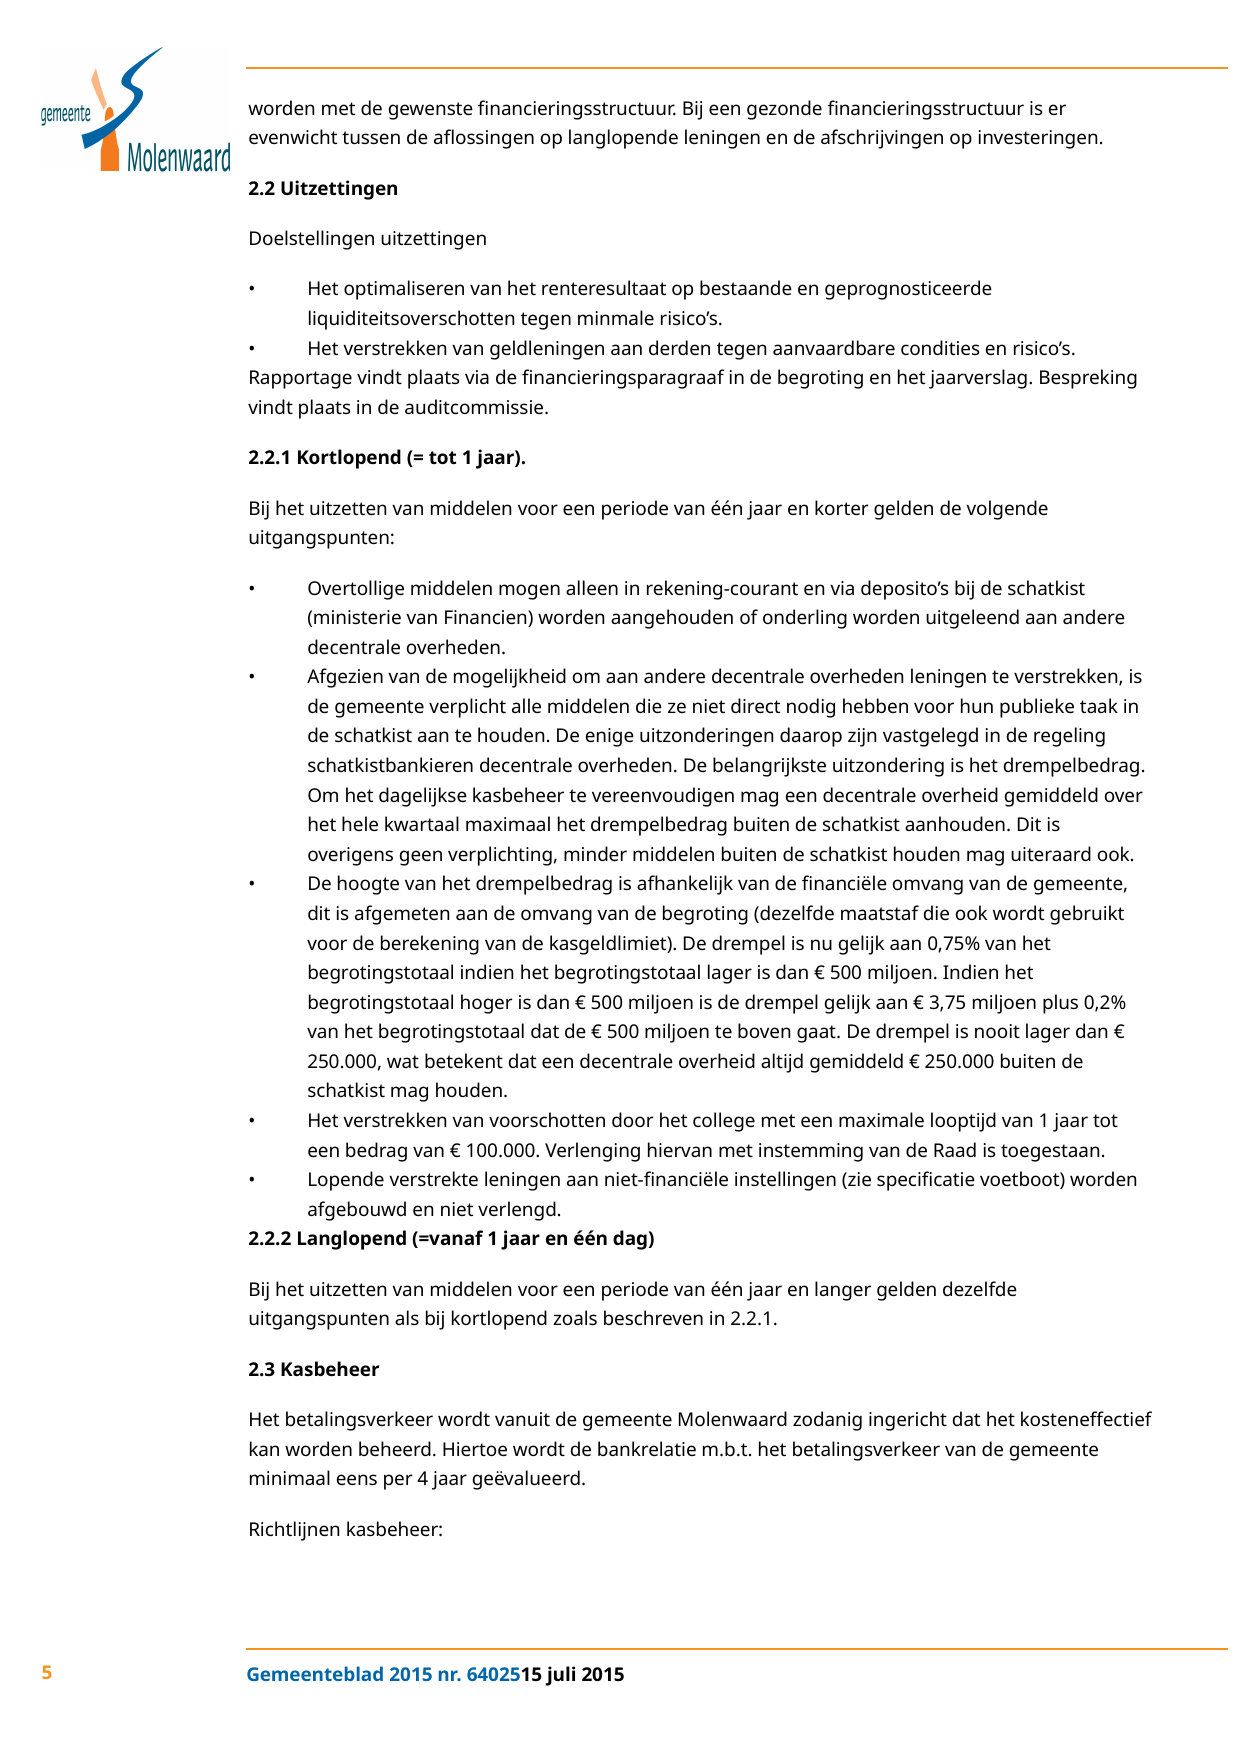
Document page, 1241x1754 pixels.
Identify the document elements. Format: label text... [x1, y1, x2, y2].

text Doelstellingen uitzettingen [248, 225, 1152, 251]
text Bij het uitzetten van middelen voor een periode van één jaar en korter gelden de volgende uitgangspunten: [248, 495, 1152, 550]
list Het optimaliseren van het renteresultaat op bestaande en geprognosticeerde liquiditeitsoverschotten tegen minmale risico’s. [248, 276, 1152, 331]
text 2.2.1 Kortlopend (= tot 1 jaar). [248, 444, 1152, 470]
text 2.2.2 Langlopend (=vanaf 1 jaar en één dag) [248, 1226, 1152, 1251]
list Overtollige middelen mogen alleen in rekening-courant en via deposito’s bij de schatkist (ministerie van Financien) worden aangehouden of onderling worden uitgeleend aan andere decentrale overheden. [248, 575, 1152, 660]
list De hoogte van het drempelbedrag is afhankelijk van de financiële omvang van de gemeente, dit is afgemeten aan de omvang van de begroting (dezelfde maatstaf die ook wordt gebruikt voor de berekening van de kasgeldlimiet). De drempel is nu gelijk aan 0,75% van het begrotingstotaal indien het begrotingstotaal lager is dan € 500 miljoen. Indien het begrotingstotaal hoger is dan € 500 miljoen is de drempel gelijk aan € 3,75 miljoen plus 0,2% van het begrotingstotaal dat de € 500 miljoen te boven gaat. De drempel is nooit lager dan € 250.000, wat betekent dat een decentrale overheid altijd gemiddeld € 250.000 buiten de schatkist mag houden. [248, 871, 1152, 1103]
text Bij het uitzetten van middelen voor een periode van één jaar en langer gelden dezelfde uitgangspunten als bij kortlopend zoals beschreven in 2.2.1. [248, 1276, 1152, 1331]
list Lopende verstrekte leningen aan niet-financiële instellingen (zie specificatie voetboot) worden afgebouwd en niet verlengd. [248, 1166, 1152, 1222]
text Het betalingsverkeer wordt vanuit de gemeente Molenwaard zodanig ingericht dat het kosteneffectief kan worden beheerd. Hiertoe wordt de bankrelatie m.b.t. het betalingsverkeer van de gemeente minimaal eens per 4 jaar geëvalueerd. [248, 1406, 1152, 1491]
list Afgezien van de mogelijkheid om aan andere decentrale overheden leningen te verstrekken, is de gemeente verplicht alle middelen die ze niet direct nodig hebben voor hun publieke taak in de schatkist aan te houden. De enige uitzonderingen daarop zijn vastgelegd in de regeling schatkistbankieren decentrale overheden. De belangrijkste uitzondering is het drempelbedrag. Om het dagelijkse kasbeheer te vereenvoudigen mag een decentrale overheid gemiddeld over het hele kwartaal maximaal het drempelbedrag buiten de schatkist aanhouden. Dit is overigens geen verplichting, minder middelen buiten de schatkist houden mag uiteraard ook. [248, 663, 1152, 867]
list Het verstrekken van voorschotten door het college met een maximale looptijd van 1 jaar tot een bedrag van € 100.000. Verlenging hiervan met instemming van de Raad is toegestaan. [248, 1107, 1152, 1163]
text 2.3 Kasbeheer [248, 1356, 1152, 1382]
text 2.2 Uitzettingen [248, 175, 1152, 201]
text Rapportage vindt plaats via de financieringsparagraaf in de begroting en het jaarverslag. Bespreking vindt plaats in de auditcommissie. [248, 364, 1152, 420]
text Richtlijnen kasbeheer: [248, 1516, 1152, 1542]
list Het verstrekken van geldleningen aan derden tegen aanvaardbare condities en risico’s. [248, 335, 1152, 361]
picture [41, 47, 231, 172]
text worden met de gewenste financieringsstructuur. Bij een gezonde financieringsstructuur is er evenwicht tussen de aflossingen op langlopende leningen en de afschrijvingen op investeringen. [248, 95, 1152, 150]
